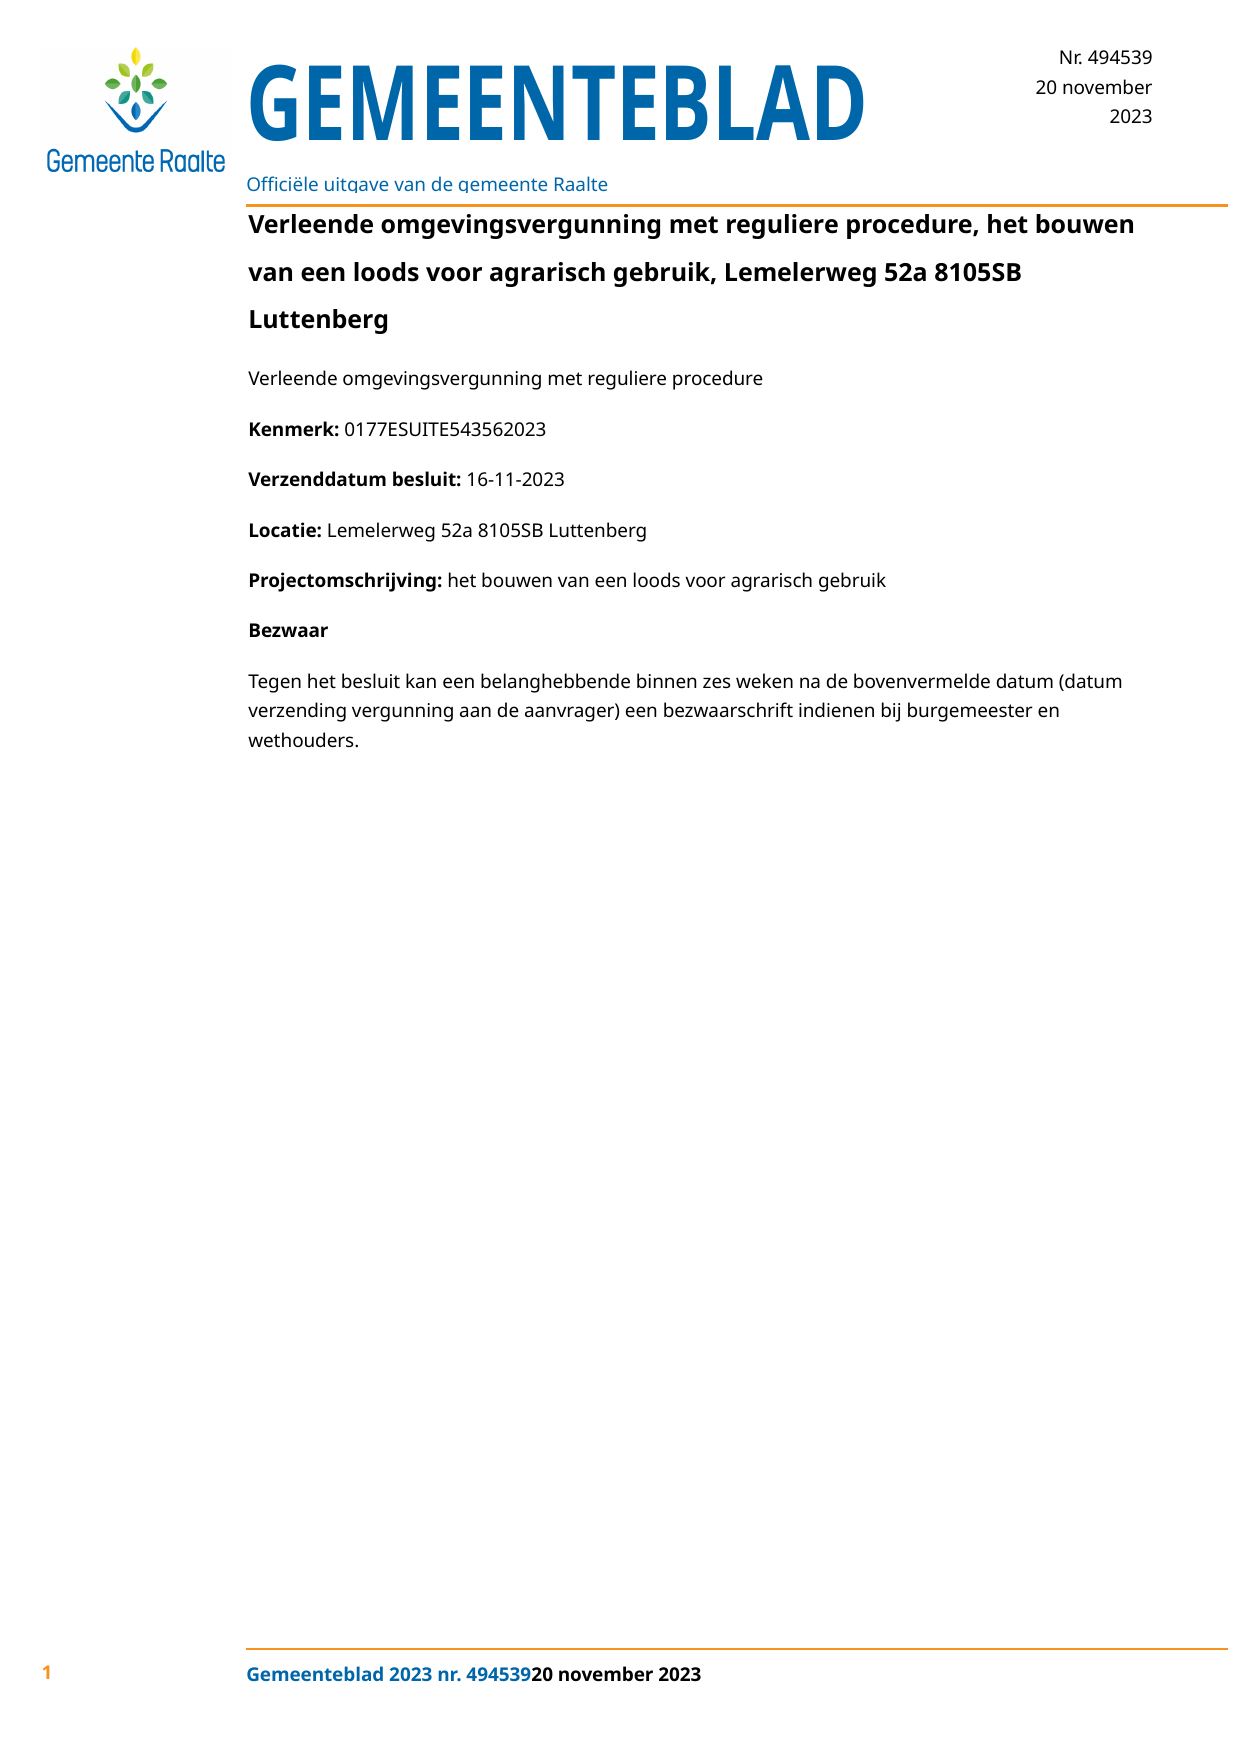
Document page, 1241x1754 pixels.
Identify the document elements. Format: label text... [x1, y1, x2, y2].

picture [41, 47, 231, 172]
text Verleende omgevingsvergunning met reguliere procedure [248, 366, 1152, 391]
text Kenmerk: 0177ESUITE543562023 [248, 416, 1152, 442]
text Locatie: Lemelerweg 52a 8105SB Luttenberg [248, 517, 1152, 542]
text Verleende omgevingsvergunning met reguliere procedure, het bouwen van een loods voor agrarisch gebruik, Lemelerweg 52a 8105SB Luttenberg [248, 207, 1152, 336]
text Verzenddatum besluit: 16-11-2023 [248, 466, 1152, 492]
text Tegen het besluit kan een belanghebbende binnen zes weken na de bovenvermelde datum (datum verzending vergunning aan de aanvrager) een bezwaarschrift indienen bij burgemeester en wethouders. [248, 668, 1152, 753]
text Projectomschrijving: het bouwen van een loods voor agrarisch gebruik [248, 567, 1152, 593]
text Bezwaar [248, 618, 1152, 643]
